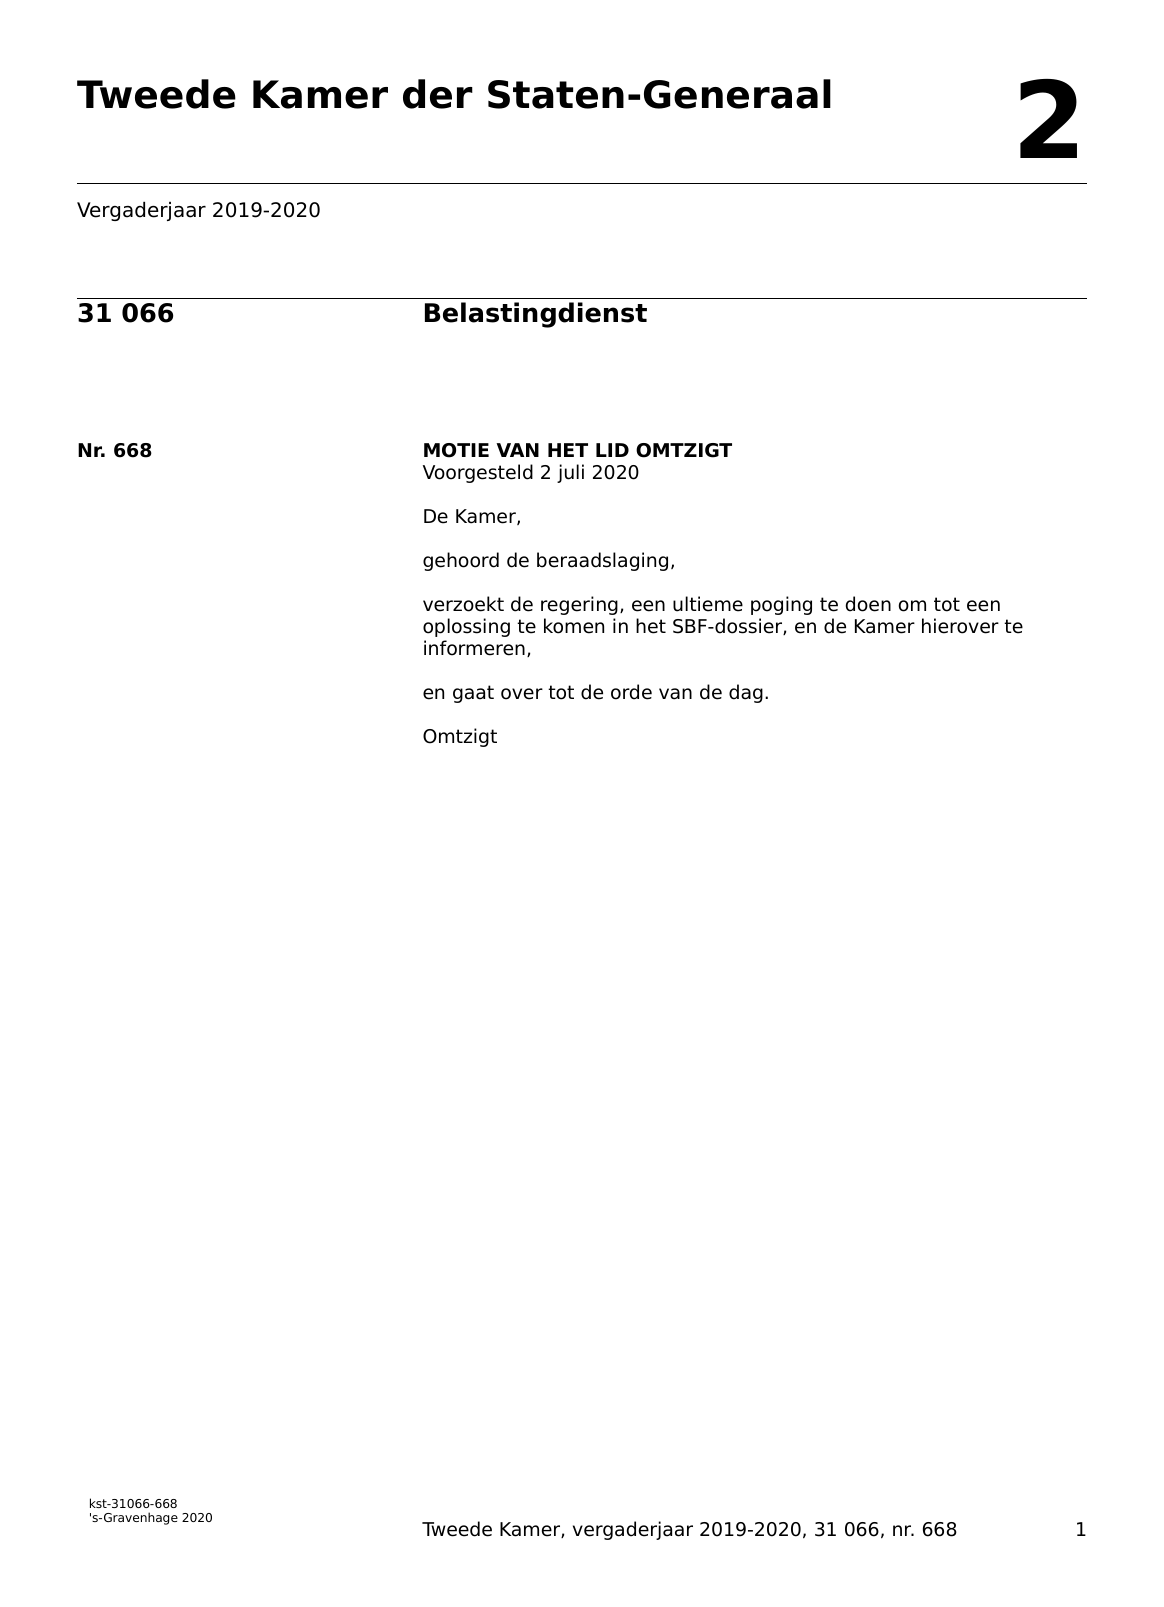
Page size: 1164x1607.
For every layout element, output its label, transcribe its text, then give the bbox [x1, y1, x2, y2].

text De Kamer, [422, 506, 1087, 528]
subtitle 31 066 Belastingdienst [77, 299, 1087, 329]
text en gaat over tot de orde van de dag. [422, 682, 1087, 704]
subtitle Nr. 668 MOTIE VAN HET LID OMTZIGT [77, 440, 1087, 462]
table_header Tweede Kamer der Staten-Generaal [77, 59, 886, 183]
table_cell Vergaderjaar 2019-2020 [77, 184, 1087, 298]
text 's-Gravenhage 2020 [88, 1511, 323, 1525]
text kst-31066-668 [88, 1497, 323, 1511]
text Omtzigt [422, 726, 1087, 748]
text Voorgesteld 2 juli 2020 [422, 462, 1087, 484]
text gehoord de beraadslaging, [422, 550, 1087, 572]
text verzoekt de regering, een ultieme poging te doen om tot een oplossing te komen in het SBF-dossier, en de Kamer hierover te informeren, [422, 594, 1087, 660]
table_header 2 [886, 59, 1087, 183]
